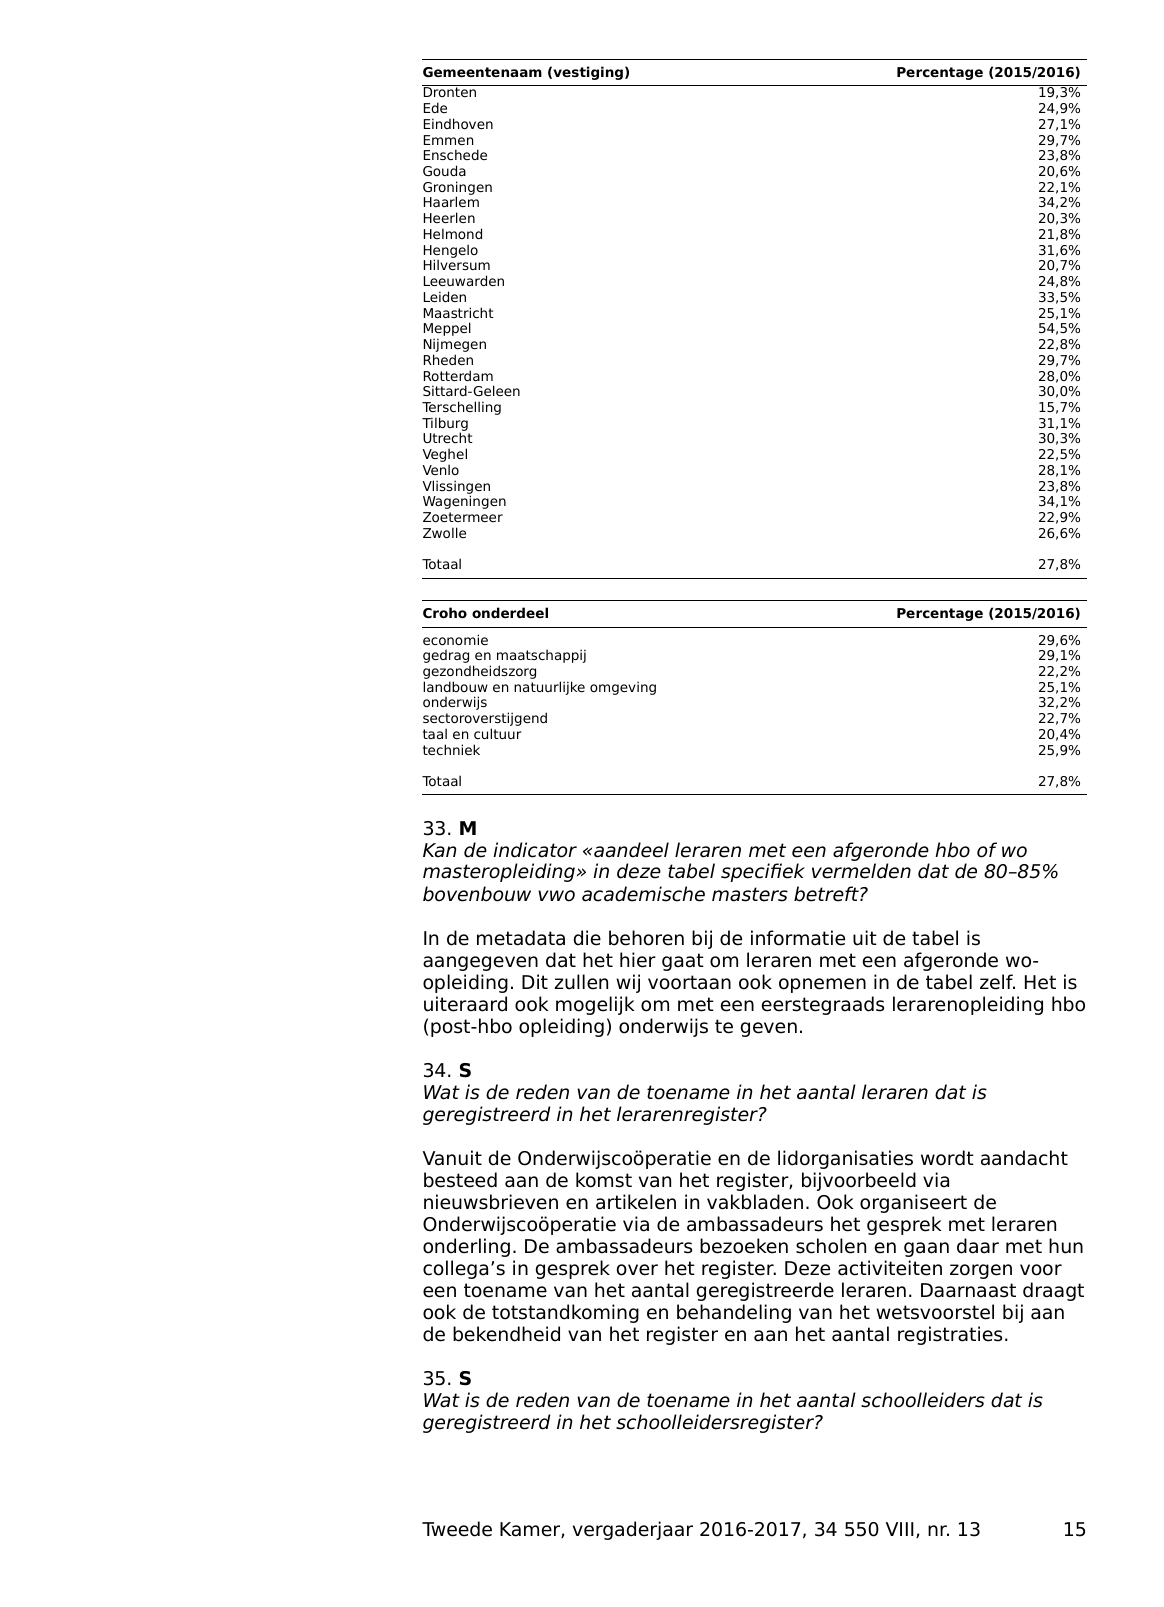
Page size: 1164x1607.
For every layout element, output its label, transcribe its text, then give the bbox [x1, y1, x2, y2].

table_cell Rheden [422, 353, 712, 368]
text Wat is de reden van de toename in het aantal leraren dat is geregistreerd in het lerarenregister? [422, 1082, 1087, 1126]
text Kan de indicator «aandeel leraren met een afgeronde hbo of wo masteropleiding» in deze tabel specifiek vermelden dat de 80–85% bovenbouw vwo academische masters betreft? [422, 839, 1087, 905]
table_cell Rotterdam [422, 368, 712, 384]
table_cell 28,0% [712, 368, 1087, 384]
table_cell 30,3% [712, 431, 1087, 447]
table_cell 23,8% [712, 479, 1087, 494]
table_cell Emmen [422, 133, 712, 148]
table_cell Leeuwarden [422, 274, 712, 290]
table_cell 24,8% [712, 274, 1087, 290]
table_cell 20,4% [872, 727, 1087, 742]
table_cell Ede [422, 101, 712, 117]
table_cell 25,9% [872, 743, 1087, 758]
table_cell 23,8% [712, 148, 1087, 164]
table_cell Vlissingen [422, 479, 712, 494]
table_cell Wageningen [422, 494, 712, 510]
table_cell Sittard-Geleen [422, 384, 712, 400]
table_cell gedrag en maatschappij [422, 648, 872, 664]
table_cell 25,1% [712, 305, 1087, 321]
table_cell 33,5% [712, 290, 1087, 305]
table_cell gezondheidszorg [422, 664, 872, 679]
table_cell Zwolle [422, 526, 712, 541]
table_cell 31,1% [712, 416, 1087, 431]
table_cell Meppel [422, 321, 712, 337]
text Wat is de reden van de toename in het aantal schoolleiders dat is geregistreerd in het schoolleidersregister? [422, 1390, 1087, 1434]
table_cell 21,8% [712, 227, 1087, 242]
table_cell 20,6% [712, 164, 1087, 179]
table_cell landbouw en natuurlijke omgeving [422, 680, 872, 695]
table_cell 30,0% [712, 384, 1087, 400]
table_cell Totaal [422, 557, 712, 577]
table_cell Venlo [422, 463, 712, 478]
text 33. M [422, 817, 1087, 839]
table_cell 31,6% [712, 243, 1087, 258]
table_cell Totaal [422, 774, 872, 794]
text Vanuit de Onderwijscoöperatie en de lidorganisaties wordt aandacht besteed aan de komst van het register, bijvoorbeeld via nieuwsbrieven en artikelen in vakbladen. Ook organiseert de Onderwijscoöperatie via de ambassadeurs het gesprek met leraren onderling. De ambassadeurs bezoeken scholen en gaan daar met hun collega’s in gesprek over het register. Deze activiteiten zorgen voor een toename van het aantal geregistreerde leraren. Daarnaast draagt ook de totstandkoming en behandeling van het wetsvoorstel bij aan de bekendheid van het register en aan het aantal registraties. [422, 1148, 1087, 1346]
table_cell taal en cultuur [422, 727, 872, 742]
table_cell 34,2% [712, 195, 1087, 211]
table_cell Gouda [422, 164, 712, 179]
table_cell 19,3% [712, 86, 1087, 101]
text 34. S [422, 1060, 1087, 1082]
table_cell Heerlen [422, 211, 712, 227]
text 35. S [422, 1368, 1087, 1390]
table_cell 29,6% [872, 628, 1087, 648]
table_cell onderwijs [422, 695, 872, 711]
table_cell 28,1% [712, 463, 1087, 478]
table_header Gemeentenaam (vestiging) [422, 60, 712, 85]
table_cell Groningen [422, 180, 712, 195]
table_cell sectoroverstijgend [422, 711, 872, 727]
table_cell 29,7% [712, 133, 1087, 148]
table_cell Maastricht [422, 305, 712, 321]
table_cell Nijmegen [422, 337, 712, 353]
table_cell 27,8% [872, 774, 1087, 794]
table_cell Hilversum [422, 258, 712, 274]
table_cell 20,7% [712, 258, 1087, 274]
table_cell Terschelling [422, 400, 712, 416]
table_cell Zoetermeer [422, 510, 712, 526]
table_cell 27,8% [712, 557, 1087, 577]
table_cell Haarlem [422, 195, 712, 211]
table_cell Eindhoven [422, 117, 712, 132]
table_cell Enschede [422, 148, 712, 164]
table_cell 54,5% [712, 321, 1087, 337]
table_cell Veghel [422, 447, 712, 463]
table_cell 22,1% [712, 180, 1087, 195]
table_cell 29,1% [872, 648, 1087, 664]
table_cell techniek [422, 743, 872, 758]
table_cell 22,8% [712, 337, 1087, 353]
table_cell economie [422, 628, 872, 648]
table_cell Hengelo [422, 243, 712, 258]
table_cell 15,7% [712, 400, 1087, 416]
table_cell 29,7% [712, 353, 1087, 368]
table_cell 22,5% [712, 447, 1087, 463]
table_cell Leiden [422, 290, 712, 305]
table_header Percentage (2015/2016) [872, 601, 1087, 627]
table_cell 34,1% [712, 494, 1087, 510]
table_cell 27,1% [712, 117, 1087, 132]
table_cell Tilburg [422, 416, 712, 431]
table_cell 22,2% [872, 664, 1087, 679]
table_cell 20,3% [712, 211, 1087, 227]
text In de metadata die behoren bij de informatie uit de tabel is aangegeven dat het hier gaat om leraren met een afgeronde wo-opleiding. Dit zullen wij voortaan ook opnemen in de tabel zelf. Het is uiteraard ook mogelijk om met een eerstegraads lerarenopleiding hbo (post-hbo opleiding) onderwijs te geven. [422, 928, 1087, 1037]
table_header Croho onderdeel [422, 601, 872, 627]
table_cell [422, 758, 872, 774]
table_header Percentage (2015/2016) [712, 60, 1087, 85]
table_cell Utrecht [422, 431, 712, 447]
table_cell Helmond [422, 227, 712, 242]
table_cell 24,9% [712, 101, 1087, 117]
table_cell 32,2% [872, 695, 1087, 711]
table_cell 22,7% [872, 711, 1087, 727]
table_cell [872, 758, 1087, 774]
table_cell [422, 541, 712, 557]
table_cell Dronten [422, 86, 712, 101]
table_cell 25,1% [872, 680, 1087, 695]
table_cell [712, 541, 1087, 557]
table_cell 22,9% [712, 510, 1087, 526]
table_cell 26,6% [712, 526, 1087, 541]
